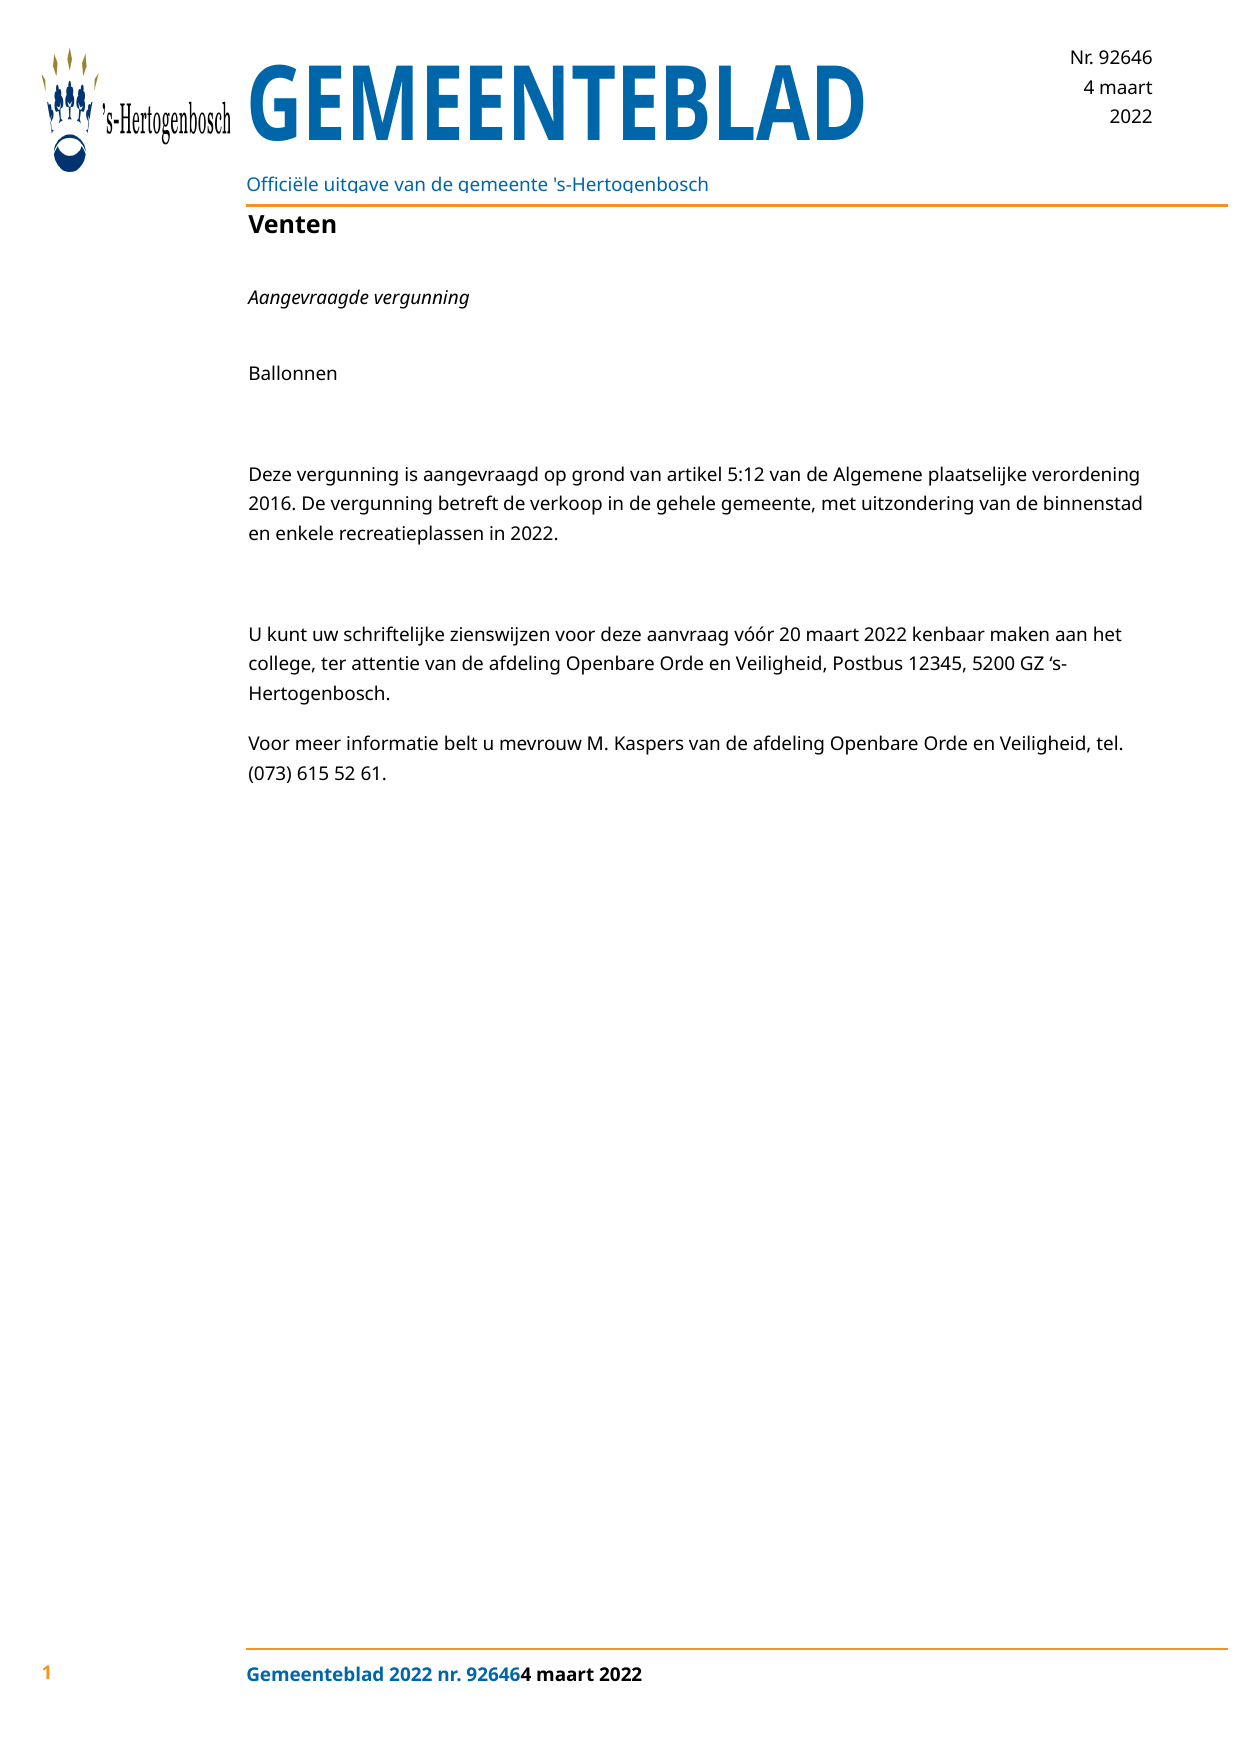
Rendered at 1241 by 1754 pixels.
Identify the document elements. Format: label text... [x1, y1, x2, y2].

text Ballonnen [248, 360, 1152, 386]
text Aangevraagde vergunning [248, 284, 1152, 309]
text Venten [248, 207, 1152, 241]
text Deze vergunning is aangevraagd op grond van artikel 5:12 van de Algemene plaatselijke verordening 2016. De vergunning betreft de verkoop in de gehele gemeente, met uitzondering van de binnenstad en enkele recreatieplassen in 2022. [248, 461, 1152, 546]
picture [41, 47, 231, 172]
text U kunt uw schriftelijke zienswijzen voor deze aanvraag vóór 20 maart 2022 kenbaar maken aan het college, ter attentie van de afdeling Openbare Orde en Veiligheid, Postbus 12345, 5200 GZ ‘s-Hertogenbosch. [248, 621, 1152, 706]
text Voor meer informatie belt u mevrouw M. Kaspers van de afdeling Openbare Orde en Veiligheid, tel. (073) 615 52 61. [248, 730, 1152, 786]
